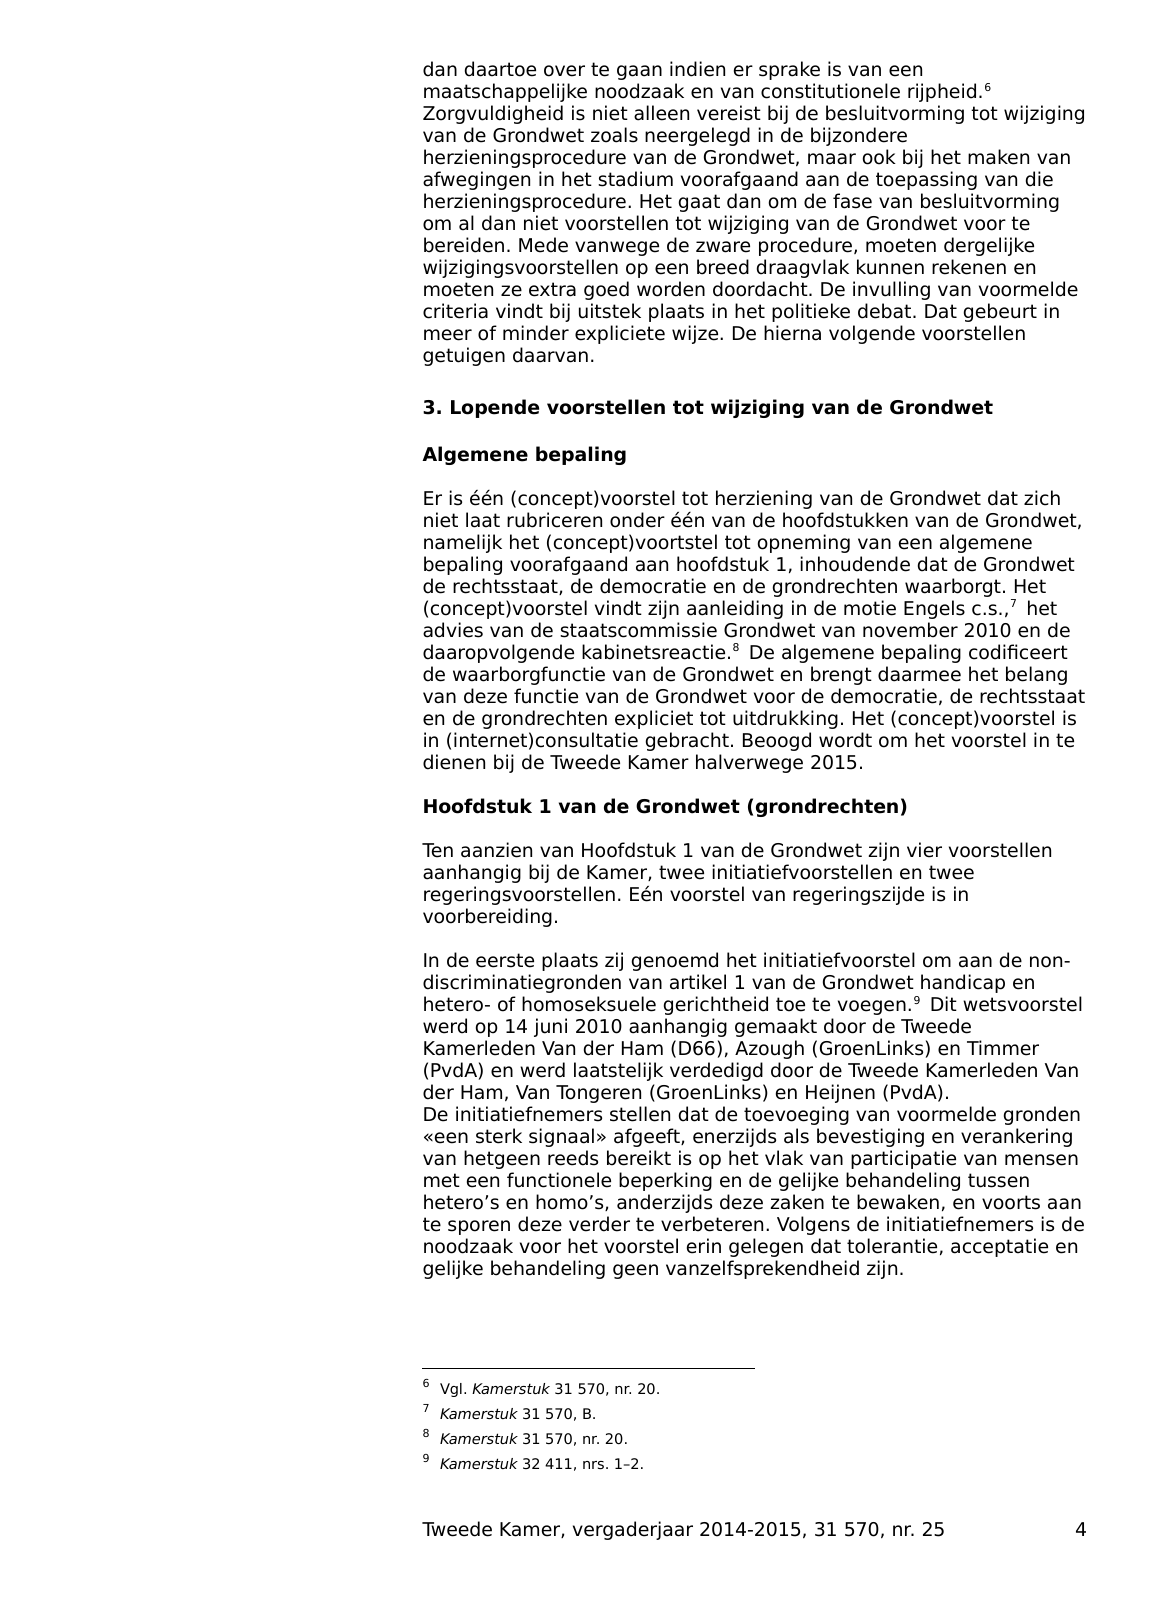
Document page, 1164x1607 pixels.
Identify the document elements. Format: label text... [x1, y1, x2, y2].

text Ten aanzien van Hoofdstuk 1 van de Grondwet zijn vier voorstellen aanhangig bij de Kamer, twee initiatiefvoorstellen en twee regeringsvoorstellen. Eén voorstel van regeringszijde is in voorbereiding. [422, 840, 1087, 928]
text De initiatiefnemers stellen dat de toevoeging van voormelde gronden «een sterk signaal» afgeeft, enerzijds als bevestiging en verankering van hetgeen reeds bereikt is op het vlak van participatie van mensen met een functionele beperking en de gelijke behandeling tussen hetero’s en homo’s, anderzijds deze zaken te bewaken, en voorts aan te sporen deze verder te verbeteren. Volgens de initiatiefnemers is de noodzaak voor het voorstel erin gelegen dat tolerantie, acceptatie en gelijke behandeling geen vanzelfsprekendheid zijn. [422, 1104, 1087, 1280]
text Kamerstuk 31 570, nr. 20. [422, 1427, 1087, 1449]
text Er is één (concept)voorstel tot herziening van de Grondwet dat zich niet laat rubriceren onder één van de hoofdstukken van de Grondwet, namelijk het (concept)voortstel tot opneming van een algemene bepaling voorafgaand aan hoofdstuk 1, inhoudende dat de Grondwet de rechtsstaat, de democratie en de grondrechten waarborgt. Het (concept)voorstel vindt zijn aanleiding in de motie Engels c.s., het advies van de staatscommissie Grondwet van november 2010 en de daaropvolgende kabinetsreactie. De algemene bepaling codificeert de waarborgfunctie van de Grondwet en brengt daarmee het belang van deze functie van de Grondwet voor de democratie, de rechtsstaat en de grondrechten expliciet tot uitdrukking. Het (concept)voorstel is in (internet)consultatie gebracht. Beoogd wordt om het voorstel in te dienen bij de Tweede Kamer halverwege 2015. [422, 488, 1087, 774]
subtitle 3. Lopende voorstellen tot wijziging van de Grondwet [422, 397, 1087, 419]
text dan daartoe over te gaan indien er sprake is van een maatschappelijke noodzaak en van constitutionele rijpheid. Zorgvuldigheid is niet alleen vereist bij de besluitvorming tot wijziging van de Grondwet zoals neergelegd in de bijzondere herzieningsprocedure van de Grondwet, maar ook bij het maken van afwegingen in het stadium voorafgaand aan de toepassing van die herzieningsprocedure. Het gaat dan om de fase van besluitvorming om al dan niet voorstellen tot wijziging van de Grondwet voor te bereiden. Mede vanwege de zware procedure, moeten dergelijke wijzigingsvoorstellen op een breed draagvlak kunnen rekenen en moeten ze extra goed worden doordacht. De invulling van voormelde criteria vindt bij uitstek plaats in het politieke debat. Dat gebeurt in meer of minder expliciete wijze. De hierna volgende voorstellen getuigen daarvan. [422, 59, 1087, 367]
text Kamerstuk 32 411, nrs. 1–2. [422, 1452, 1087, 1474]
subtitle Algemene bepaling [422, 444, 1087, 466]
subtitle Hoofdstuk 1 van de Grondwet (grondrechten) [422, 796, 1087, 818]
text Kamerstuk 31 570, B. [422, 1402, 1087, 1424]
text In de eerste plaats zij genoemd het initiatiefvoorstel om aan de non-discriminatiegronden van artikel 1 van de Grondwet handicap en hetero- of homoseksuele gerichtheid toe te voegen. Dit wetsvoorstel werd op 14 juni 2010 aanhangig gemaakt door de Tweede Kamerleden Van der Ham (D66), Azough (GroenLinks) en Timmer (PvdA) en werd laatstelijk verdedigd door de Tweede Kamerleden Van der Ham, Van Tongeren (GroenLinks) en Heijnen (PvdA). [422, 950, 1087, 1104]
text Vgl. Kamerstuk 31 570, nr. 20. [422, 1377, 1087, 1399]
